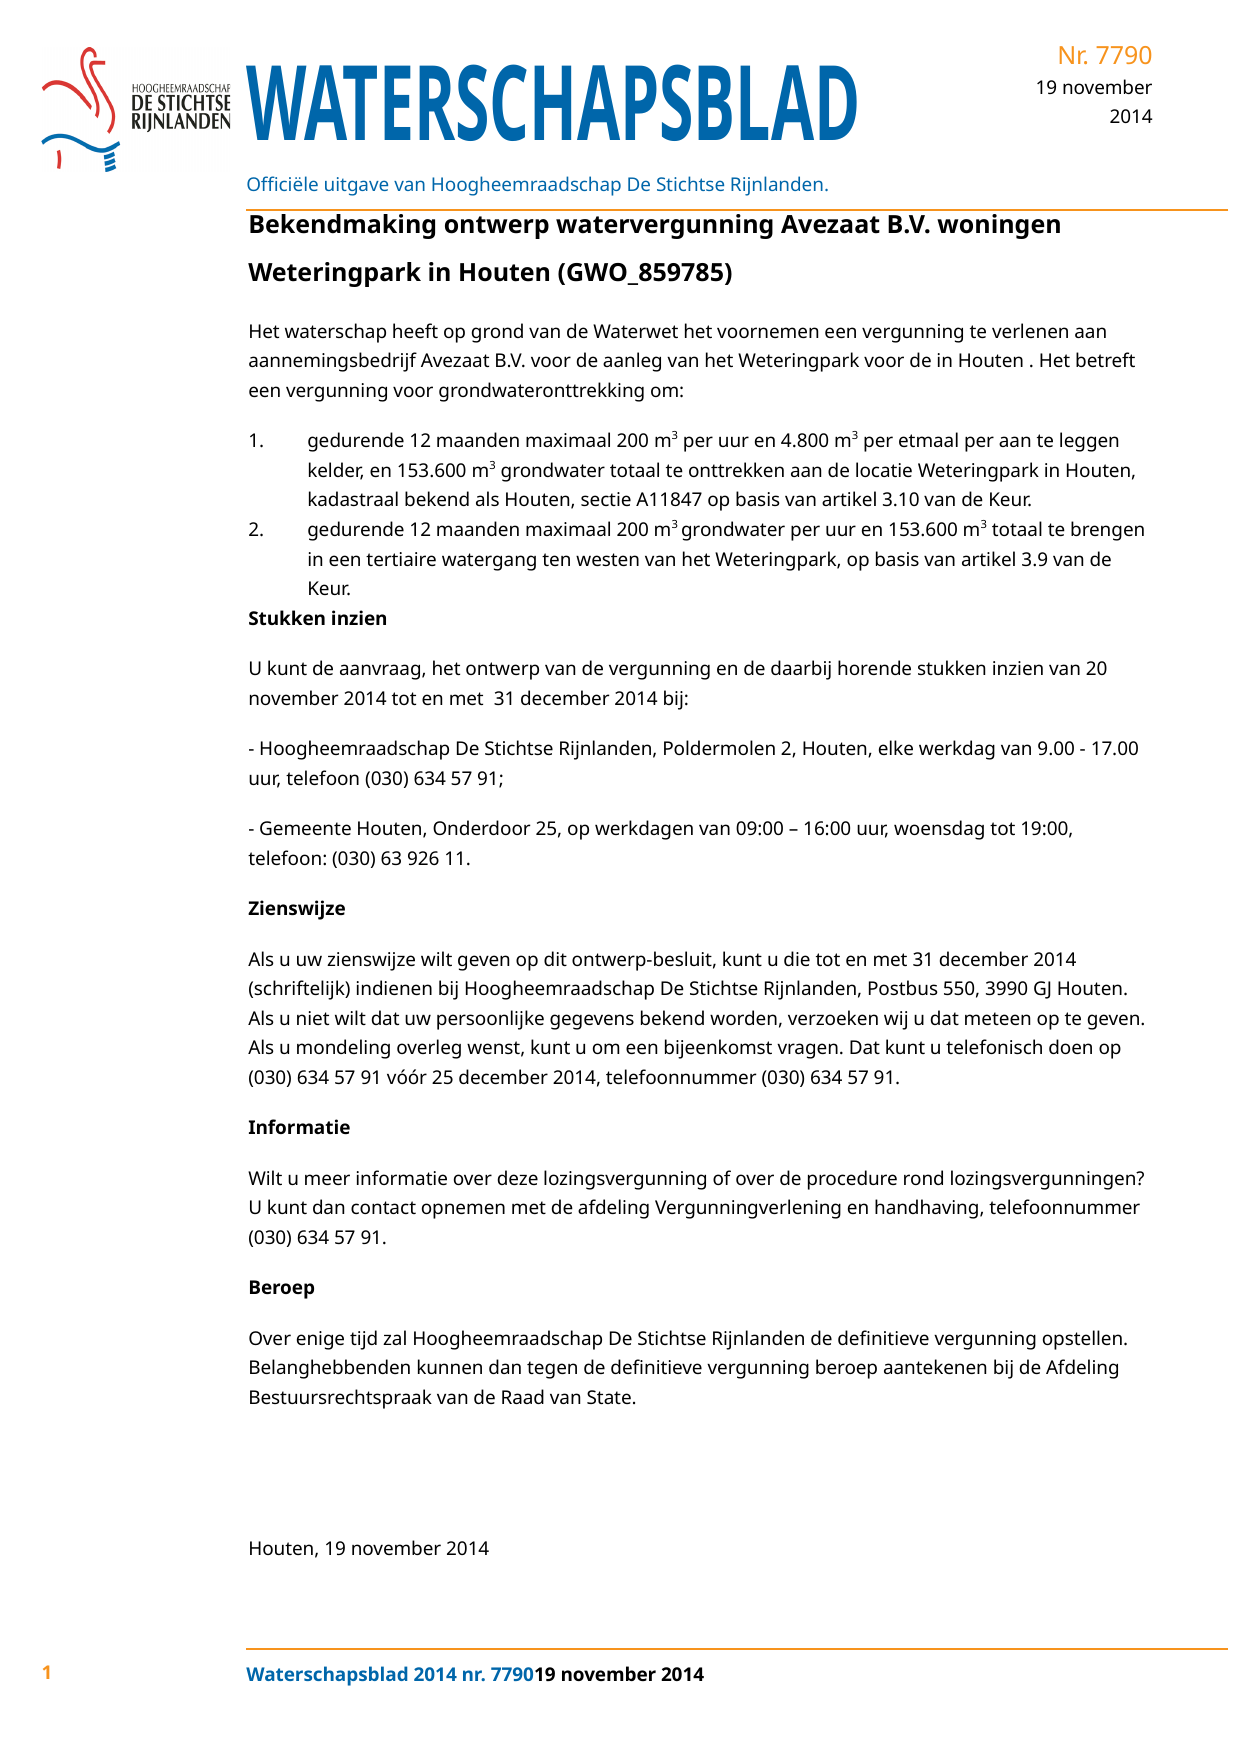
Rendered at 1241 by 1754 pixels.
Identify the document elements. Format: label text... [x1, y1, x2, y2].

text - Hoogheemraadschap De Stichtse Rijnlanden, Poldermolen 2, Houten, elke werkdag van 9.00 - 17.00 uur, telefoon (030) 634 57 91; [248, 735, 1152, 791]
text Stukken inzien [248, 605, 1152, 631]
text Over enige tijd zal Hoogheemraadschap De Stichtse Rijnlanden de definitieve vergunning opstellen. Belanghebbenden kunnen dan tegen de definitieve vergunning beroep aantekenen bij de Afdeling Bestuursrechtspraak van de Raad van State. [248, 1325, 1152, 1410]
text Informatie [248, 1114, 1152, 1140]
text Wilt u meer informatie over deze lozingsvergunning of over de procedure rond lozingsvergunningen? U kunt dan contact opnemen met de afdeling Vergunningverlening en handhaving, telefoonnummer (030) 634 57 91. [248, 1165, 1152, 1250]
text - Gemeente Houten, Onderdoor 25, op werkdagen van 09:00 – 16:00 uur, woensdag tot 19:00, telefoon: (030) 63 926 11. [248, 815, 1152, 871]
text Zienswijze [248, 895, 1152, 921]
text Houten, 19 november 2014 [248, 1535, 1152, 1561]
text Bekendmaking ontwerp watervergunning Avezaat B.V. woningen Weteringpark in Houten (GWO_859785) [248, 211, 1152, 288]
text Als u uw zienswijze wilt geven op dit ontwerp-besluit, kunt u die tot en met 31 december 2014 (schriftelijk) indienen bij Hoogheemraadschap De Stichtse Rijnlanden, Postbus 550, 3990 GJ Houten. Als u niet wilt dat uw persoonlijke gegevens bekend worden, verzoeken wij u dat meteen op te geven. Als u mondeling overleg wenst, kunt u om een bijeenkomst vragen. Dat kunt u telefonisch doen op (030) 634 57 91 vóór 25 december 2014, telefoonnummer (030) 634 57 91. [248, 946, 1152, 1090]
picture [41, 47, 231, 172]
text Het waterschap heeft op grond van de Waterwet het voornemen een vergunning te verlenen aan aannemingsbedrijf Avezaat B.V. voor de aanleg van het Weteringpark voor de in Houten . Het betreft een vergunning voor grondwateronttrekking om: [248, 318, 1152, 403]
text U kunt de aanvraag, het ontwerp van de vergunning en de daarbij horende stukken inzien van 20 november 2014 tot en met 31 december 2014 bij: [248, 655, 1152, 711]
text Beroep [248, 1274, 1152, 1300]
list gedurende 12 maanden maximaal 200 m3 grondwater per uur en 153.600 m3 totaal te brengen in een tertiaire watergang ten westen van het Weteringpark, op basis van artikel 3.9 van de Keur. [248, 516, 1152, 601]
list gedurende 12 maanden maximaal 200 m3 per uur en 4.800 m3 per etmaal per aan te leggen kelder, en 153.600 m3 grondwater totaal te onttrekken aan de locatie Weteringpark in Houten, kadastraal bekend als Houten, sectie A11847 op basis van artikel 3.10 van de Keur. [248, 427, 1152, 512]
